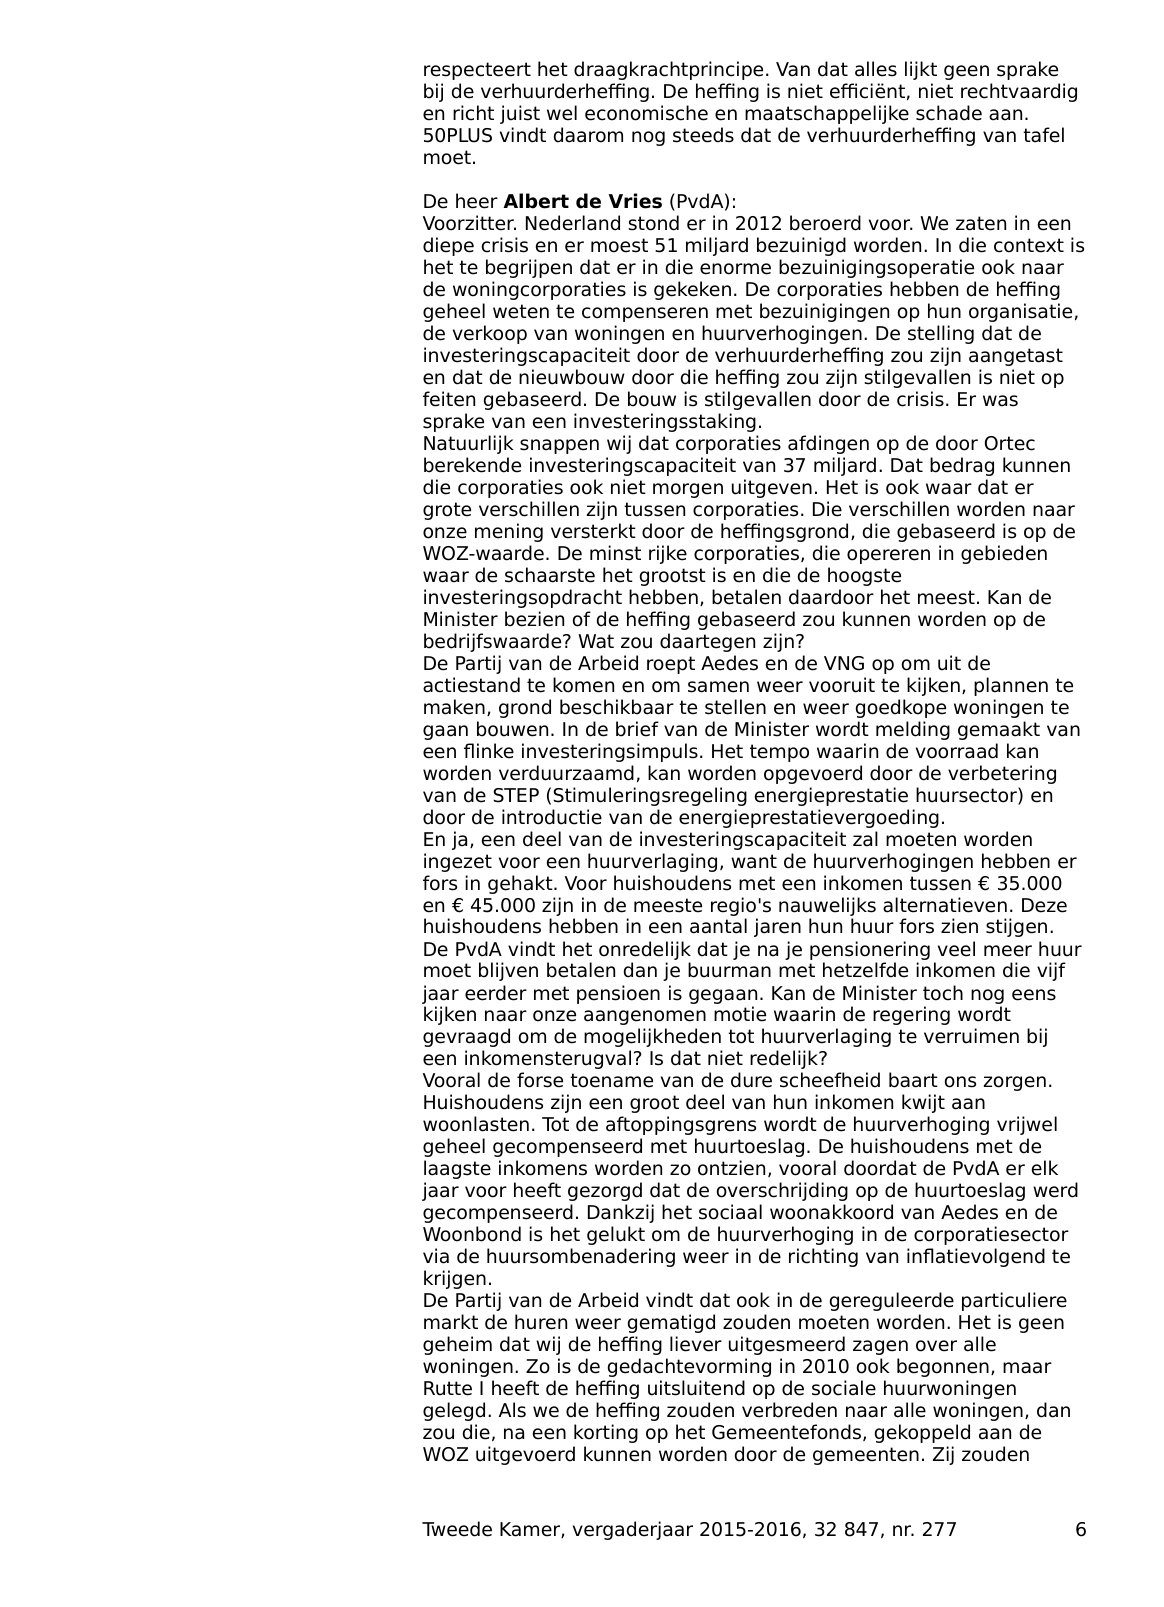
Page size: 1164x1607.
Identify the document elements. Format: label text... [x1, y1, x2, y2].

text Vooral de forse toename van de dure scheefheid baart ons zorgen. Huishoudens zijn een groot deel van hun inkomen kwijt aan woonlasten. Tot de aftoppingsgrens wordt de huurverhoging vrijwel geheel gecompenseerd met huurtoeslag. De huishoudens met de laagste inkomens worden zo ontzien, vooral doordat de PvdA er elk jaar voor heeft gezorgd dat de overschrijding op de huurtoeslag werd gecompenseerd. Dankzij het sociaal woonakkoord van Aedes en de Woonbond is het gelukt om de huurverhoging in de corporatiesector via de huursombenadering weer in de richting van inflatievolgend te krijgen. [422, 1070, 1087, 1290]
text Natuurlijk snappen wij dat corporaties afdingen op de door Ortec berekende investeringscapaciteit van 37 miljard. Dat bedrag kunnen die corporaties ook niet morgen uitgeven. Het is ook waar dat er grote verschillen zijn tussen corporaties. Die verschillen worden naar onze mening versterkt door de heffingsgrond, die gebaseerd is op de WOZ-waarde. De minst rijke corporaties, die opereren in gebieden waar de schaarste het grootst is en die de hoogste investeringsopdracht hebben, betalen daardoor het meest. Kan de Minister bezien of de heffing gebaseerd zou kunnen worden op de bedrijfswaarde? Wat zou daartegen zijn? [422, 433, 1087, 653]
text De Partij van de Arbeid vindt dat ook in de gereguleerde particuliere markt de huren weer gematigd zouden moeten worden. Het is geen geheim dat wij de heffing liever uitgesmeerd zagen over alle woningen. Zo is de gedachtevorming in 2010 ook begonnen, maar Rutte I heeft de heffing uitsluitend op de sociale huurwoningen gelegd. Als we de heffing zouden verbreden naar alle woningen, dan zou die, na een korting op het Gemeentefonds, gekoppeld aan de WOZ uitgevoerd kunnen worden door de gemeenten. Zij zouden [422, 1290, 1087, 1466]
text De Partij van de Arbeid roept Aedes en de VNG op om uit de actiestand te komen en om samen weer vooruit te kijken, plannen te maken, grond beschikbaar te stellen en weer goedkope woningen te gaan bouwen. In de brief van de Minister wordt melding gemaakt van een flinke investeringsimpuls. Het tempo waarin de voorraad kan worden verduurzaamd, kan worden opgevoerd door de verbetering van de STEP (Stimuleringsregeling energieprestatie huursector) en door de introductie van de energieprestatievergoeding. [422, 653, 1087, 828]
text De heer Albert de Vries (PvdA): [422, 191, 1087, 213]
text Voorzitter. Nederland stond er in 2012 beroerd voor. We zaten in een diepe crisis en er moest 51 miljard bezuinigd worden. In die context is het te begrijpen dat er in die enorme bezuinigingsoperatie ook naar de woningcorporaties is gekeken. De corporaties hebben de heffing geheel weten te compenseren met bezuinigingen op hun organisatie, de verkoop van woningen en huurverhogingen. De stelling dat de investeringscapaciteit door de verhuurderheffing zou zijn aangetast en dat de nieuwbouw door die heffing zou zijn stilgevallen is niet op feiten gebaseerd. De bouw is stilgevallen door de crisis. Er was sprake van een investeringsstaking. [422, 213, 1087, 433]
text respecteert het draagkrachtprincipe. Van dat alles lijkt geen sprake bij de verhuurderheffing. De heffing is niet efficiënt, niet rechtvaardig en richt juist wel economische en maatschappelijke schade aan. 50PLUS vindt daarom nog steeds dat de verhuurderheffing van tafel moet. [422, 59, 1087, 169]
text En ja, een deel van de investeringscapaciteit zal moeten worden ingezet voor een huurverlaging, want de huurverhogingen hebben er fors in gehakt. Voor huishoudens met een inkomen tussen € 35.000 en € 45.000 zijn in de meeste regio's nauwelijks alternatieven. Deze huishoudens hebben in een aantal jaren hun huur fors zien stijgen. De PvdA vindt het onredelijk dat je na je pensionering veel meer huur moet blijven betalen dan je buurman met hetzelfde inkomen die vijf jaar eerder met pensioen is gegaan. Kan de Minister toch nog eens kijken naar onze aangenomen motie waarin de regering wordt gevraagd om de mogelijkheden tot huurverlaging te verruimen bij een inkomensterugval? Is dat niet redelijk? [422, 828, 1087, 1070]
